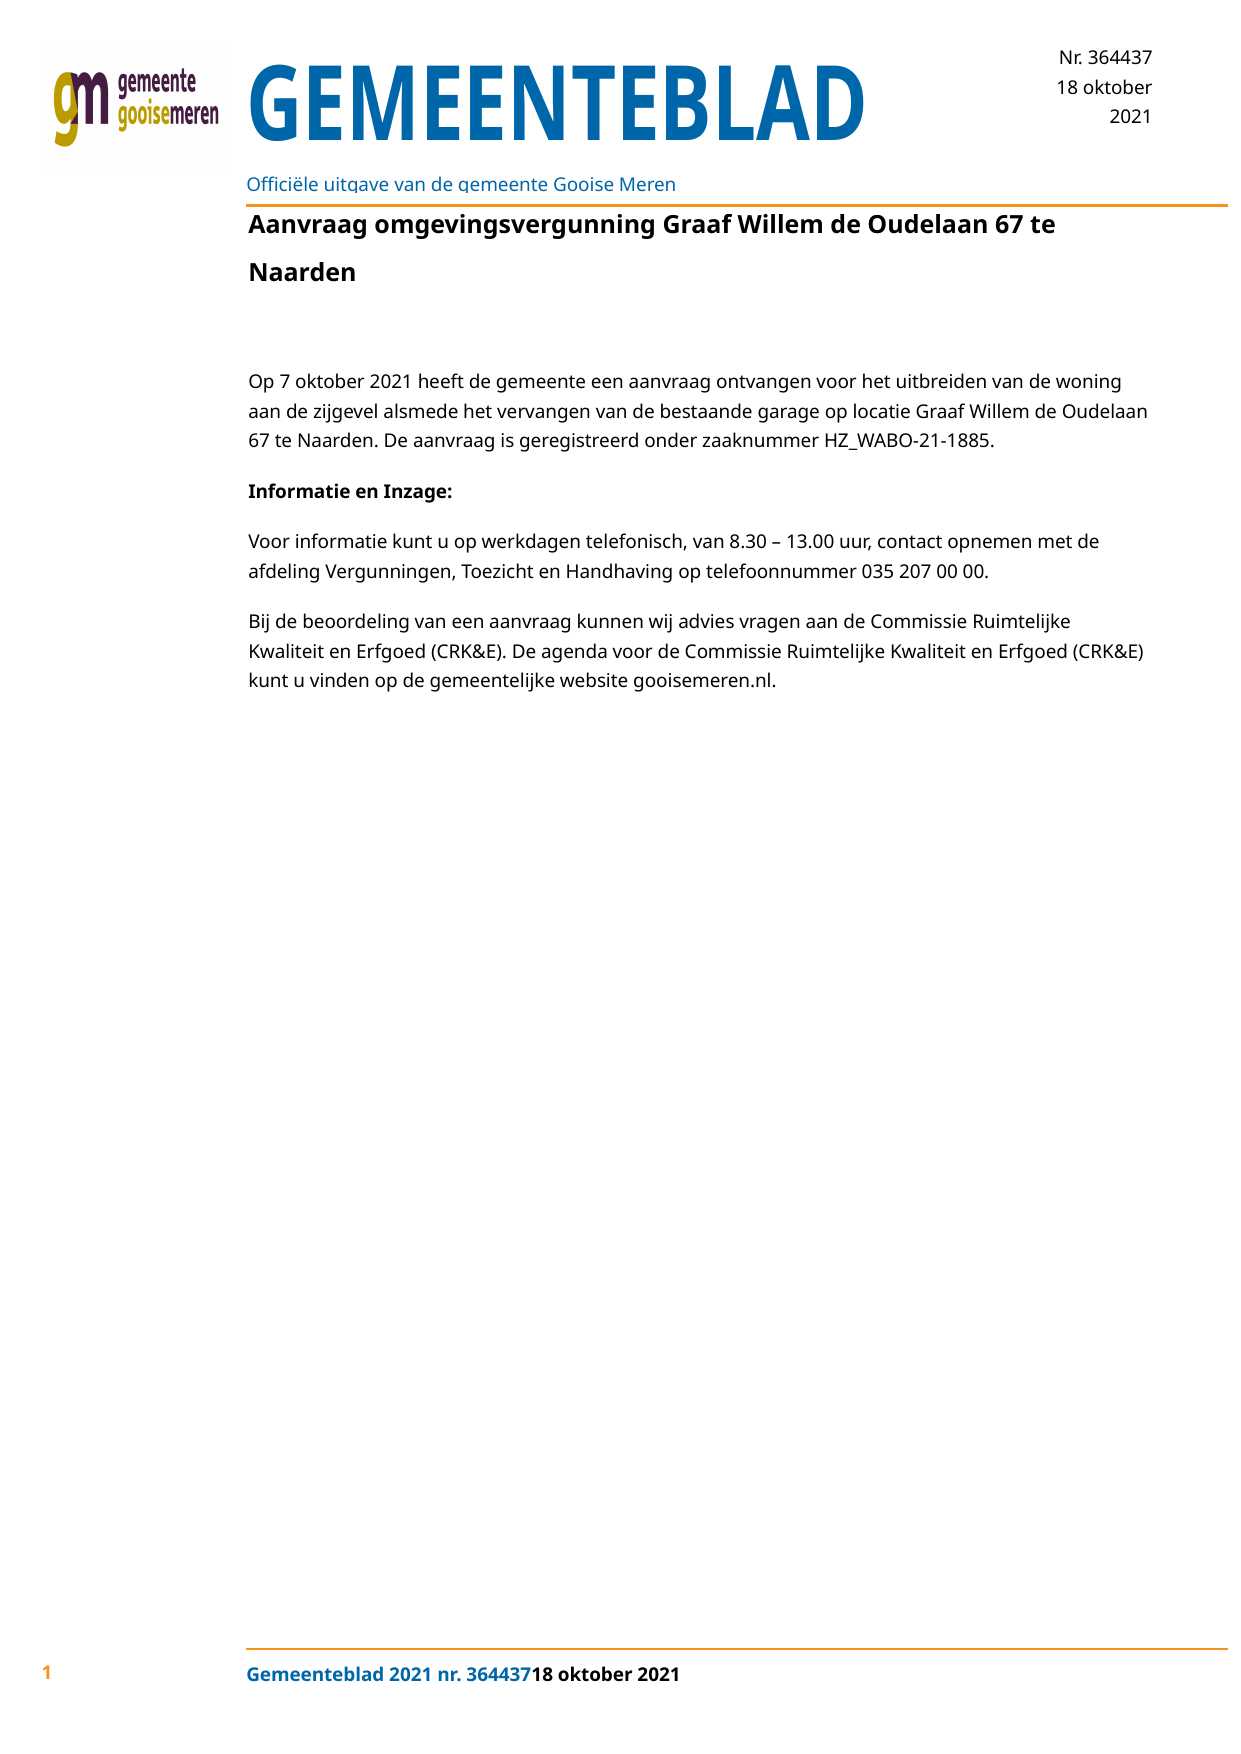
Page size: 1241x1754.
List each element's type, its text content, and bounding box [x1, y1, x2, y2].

text Informatie en Inzage: [248, 478, 1152, 504]
text Op 7 oktober 2021 heeft de gemeente een aanvraag ontvangen voor het uitbreiden van de woning aan de zijgevel alsmede het vervangen van de bestaande garage op locatie Graaf Willem de Oudelaan 67 te Naarden. De aanvraag is geregistreerd onder zaaknummer HZ_WABO-21-1885. [248, 368, 1152, 453]
picture [41, 47, 231, 172]
text Voor informatie kunt u op werkdagen telefonisch, van 8.30 – 13.00 uur, contact opnemen met de afdeling Vergunningen, Toezicht en Handhaving op telefoonnummer 035 207 00 00. [248, 528, 1152, 584]
text Bij de beoordeling van een aanvraag kunnen wij advies vragen aan de Commissie Ruimtelijke Kwaliteit en Erfgoed (CRK&E). De agenda voor de Commissie Ruimtelijke Kwaliteit en Erfgoed (CRK&E) kunt u vinden op de gemeentelijke website gooisemeren.nl. [248, 608, 1152, 693]
text Aanvraag omgevingsvergunning Graaf Willem de Oudelaan 67 te Naarden [248, 207, 1152, 288]
